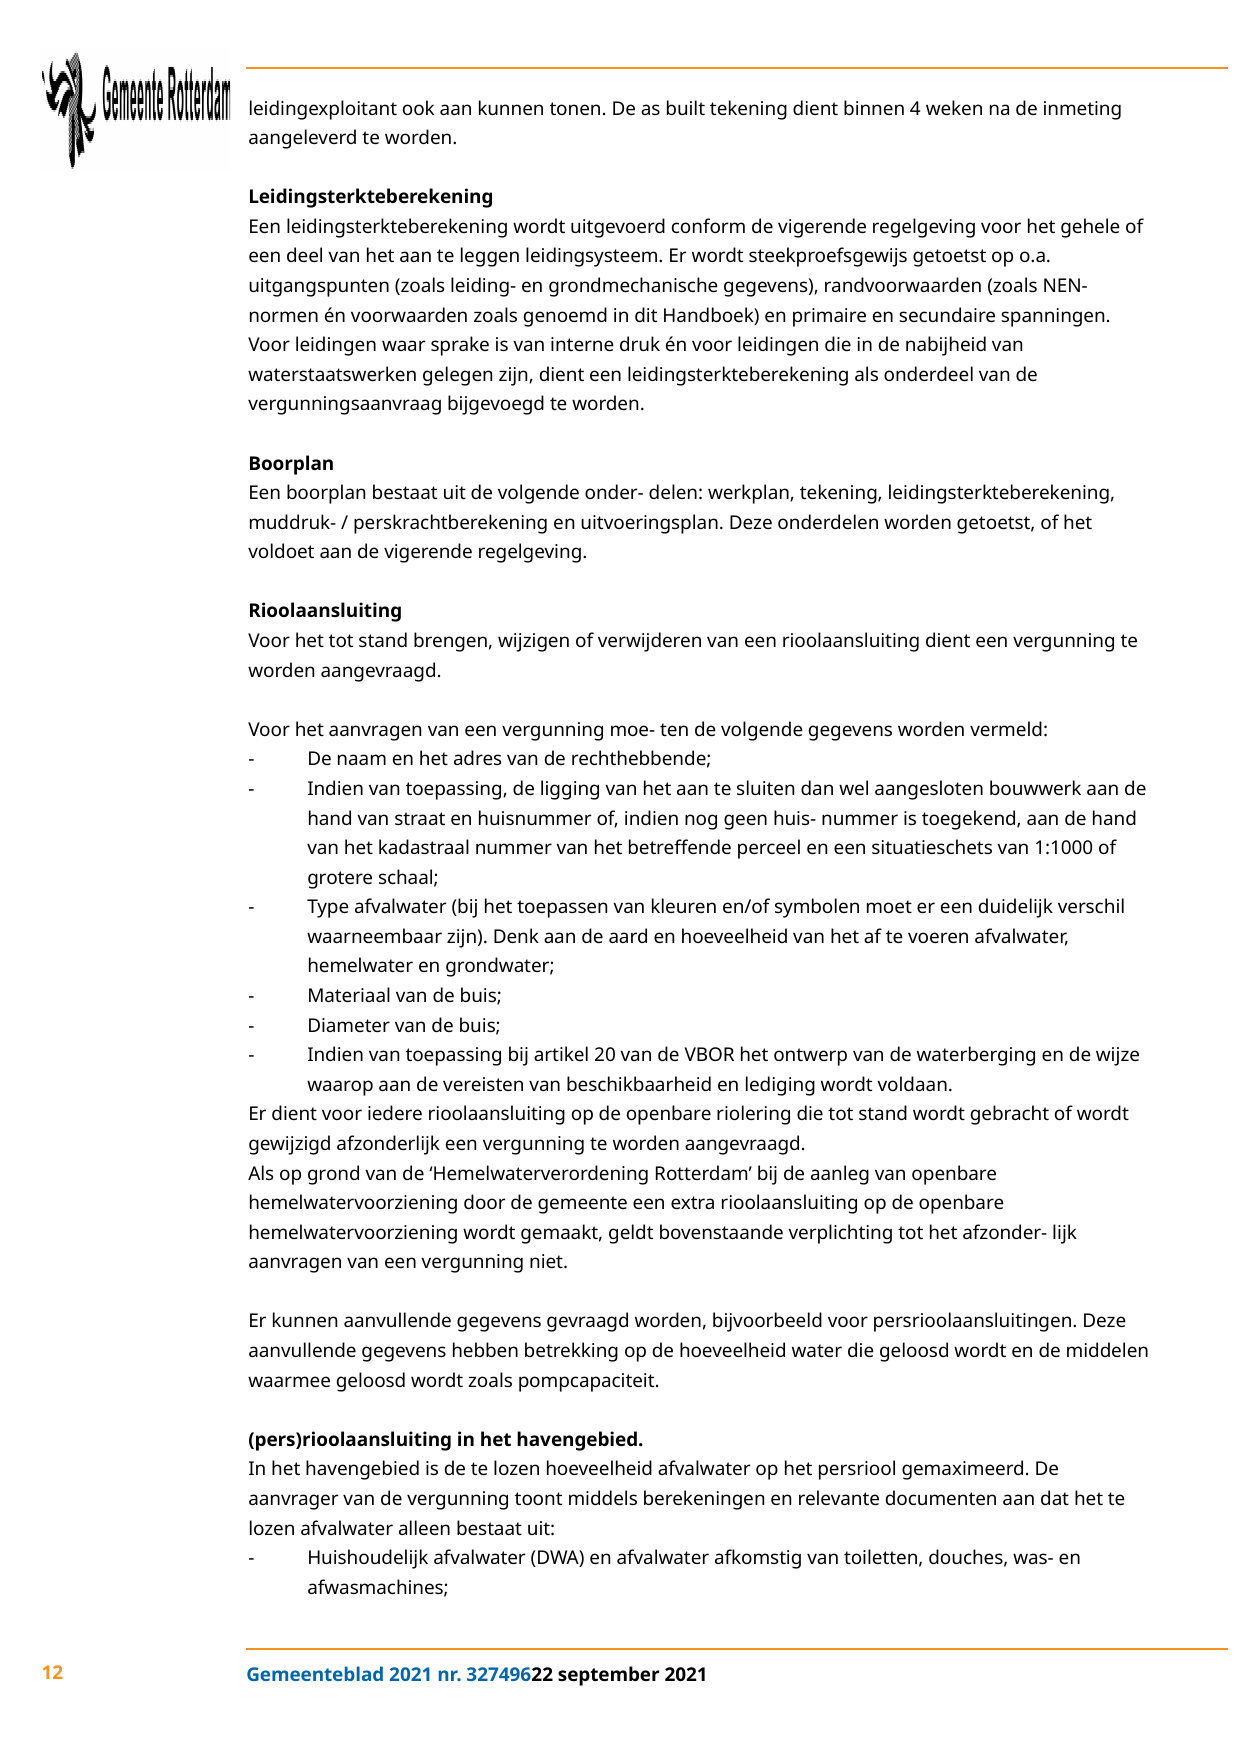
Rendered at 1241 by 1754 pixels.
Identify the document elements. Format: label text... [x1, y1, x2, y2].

text Leidingsterkteberekening [248, 183, 1152, 209]
text Boorplan [248, 450, 1152, 476]
text Er kunnen aanvullende gegevens gevraagd worden, bijvoorbeeld voor persrioolaansluitingen. Deze aanvullende gegevens hebben betrekking op de hoeveelheid water die geloosd wordt en de middelen waarmee geloosd wordt zoals pompcapaciteit. [248, 1308, 1152, 1393]
text Als op grond van de ‘Hemelwaterverordening Rotterdam’ bij de aanleg van openbare hemelwatervoorziening door de gemeente een extra rioolaansluiting op de openbare hemelwatervoorziening wordt gemaakt, geldt bovenstaande verplichting tot het afzonder- lijk aanvragen van een vergunning niet. [248, 1160, 1152, 1274]
text Voor het tot stand brengen, wijzigen of verwijderen van een rioolaansluiting dient een vergunning te worden aangevraagd. [248, 627, 1152, 683]
text In het havengebied is de te lozen hoeveelheid afvalwater op het persriool gemaximeerd. De aanvrager van de vergunning toont middels berekeningen en relevante documenten aan dat het te lozen afvalwater alleen bestaat uit: [248, 1456, 1152, 1541]
list Type afvalwater (bij het toepassen van kleuren en/of symbolen moet er een duidelijk verschil waarneembaar zijn). Denk aan de aard en hoeveelheid van het af te voeren afvalwater, hemelwater en grondwater; [248, 893, 1152, 978]
list Indien van toepassing, de ligging van het aan te sluiten dan wel aangesloten bouwwerk aan de hand van straat en huisnummer of, indien nog geen huis- nummer is toegekend, aan de hand van het kadastraal nummer van het betreffende perceel en een situatieschets van 1:1000 of grotere schaal; [248, 775, 1152, 890]
text Een leidingsterkteberekening wordt uitgevoerd conform de vigerende regelgeving voor het gehele of een deel van het aan te leggen leidingsysteem. Er wordt steekproefsgewijs getoetst op o.a. uitgangspunten (zoals leiding- en grondmechanische gegevens), randvoorwaarden (zoals NEN-normen én voorwaarden zoals genoemd in dit Handboek) en primaire en secundaire spanningen. Voor leidingen waar sprake is van interne druk én voor leidingen die in de nabijheid van waterstaatswerken gelegen zijn, dient een leidingsterkteberekening als onderdeel van de vergunningsaanvraag bijgevoegd te worden. [248, 213, 1152, 416]
text Voor het aanvragen van een vergunning moe- ten de volgende gegevens worden vermeld: [248, 716, 1152, 742]
text leidingexploitant ook aan kunnen tonen. De as built tekening dient binnen 4 weken na de inmeting aangeleverd te worden. [248, 95, 1152, 150]
list Huishoudelijk afvalwater (DWA) en afvalwater afkomstig van toiletten, douches, was- en afwasmachines; [248, 1544, 1152, 1600]
list Diameter van de buis; [248, 1012, 1152, 1038]
text Er dient voor iedere rioolaansluiting op de openbare riolering die tot stand wordt gebracht of wordt gewijzigd afzonderlijk een vergunning te worden aangevraagd. [248, 1101, 1152, 1156]
picture [41, 47, 231, 172]
text (pers)rioolaansluiting in het havengebied. [248, 1426, 1152, 1452]
text Rioolaansluiting [248, 598, 1152, 623]
list Materiaal van de buis; [248, 982, 1152, 1008]
list Indien van toepassing bij artikel 20 van de VBOR het ontwerp van de waterberging en de wijze waarop aan de vereisten van beschikbaarheid en lediging wordt voldaan. [248, 1041, 1152, 1097]
list De naam en het adres van de rechthebbende; [248, 746, 1152, 771]
text Een boorplan bestaat uit de volgende onder- delen: werkplan, tekening, leidingsterkteberekening, muddruk- / perskrachtberekening en uitvoeringsplan. Deze onderdelen worden getoetst, of het voldoet aan de vigerende regelgeving. [248, 479, 1152, 564]
